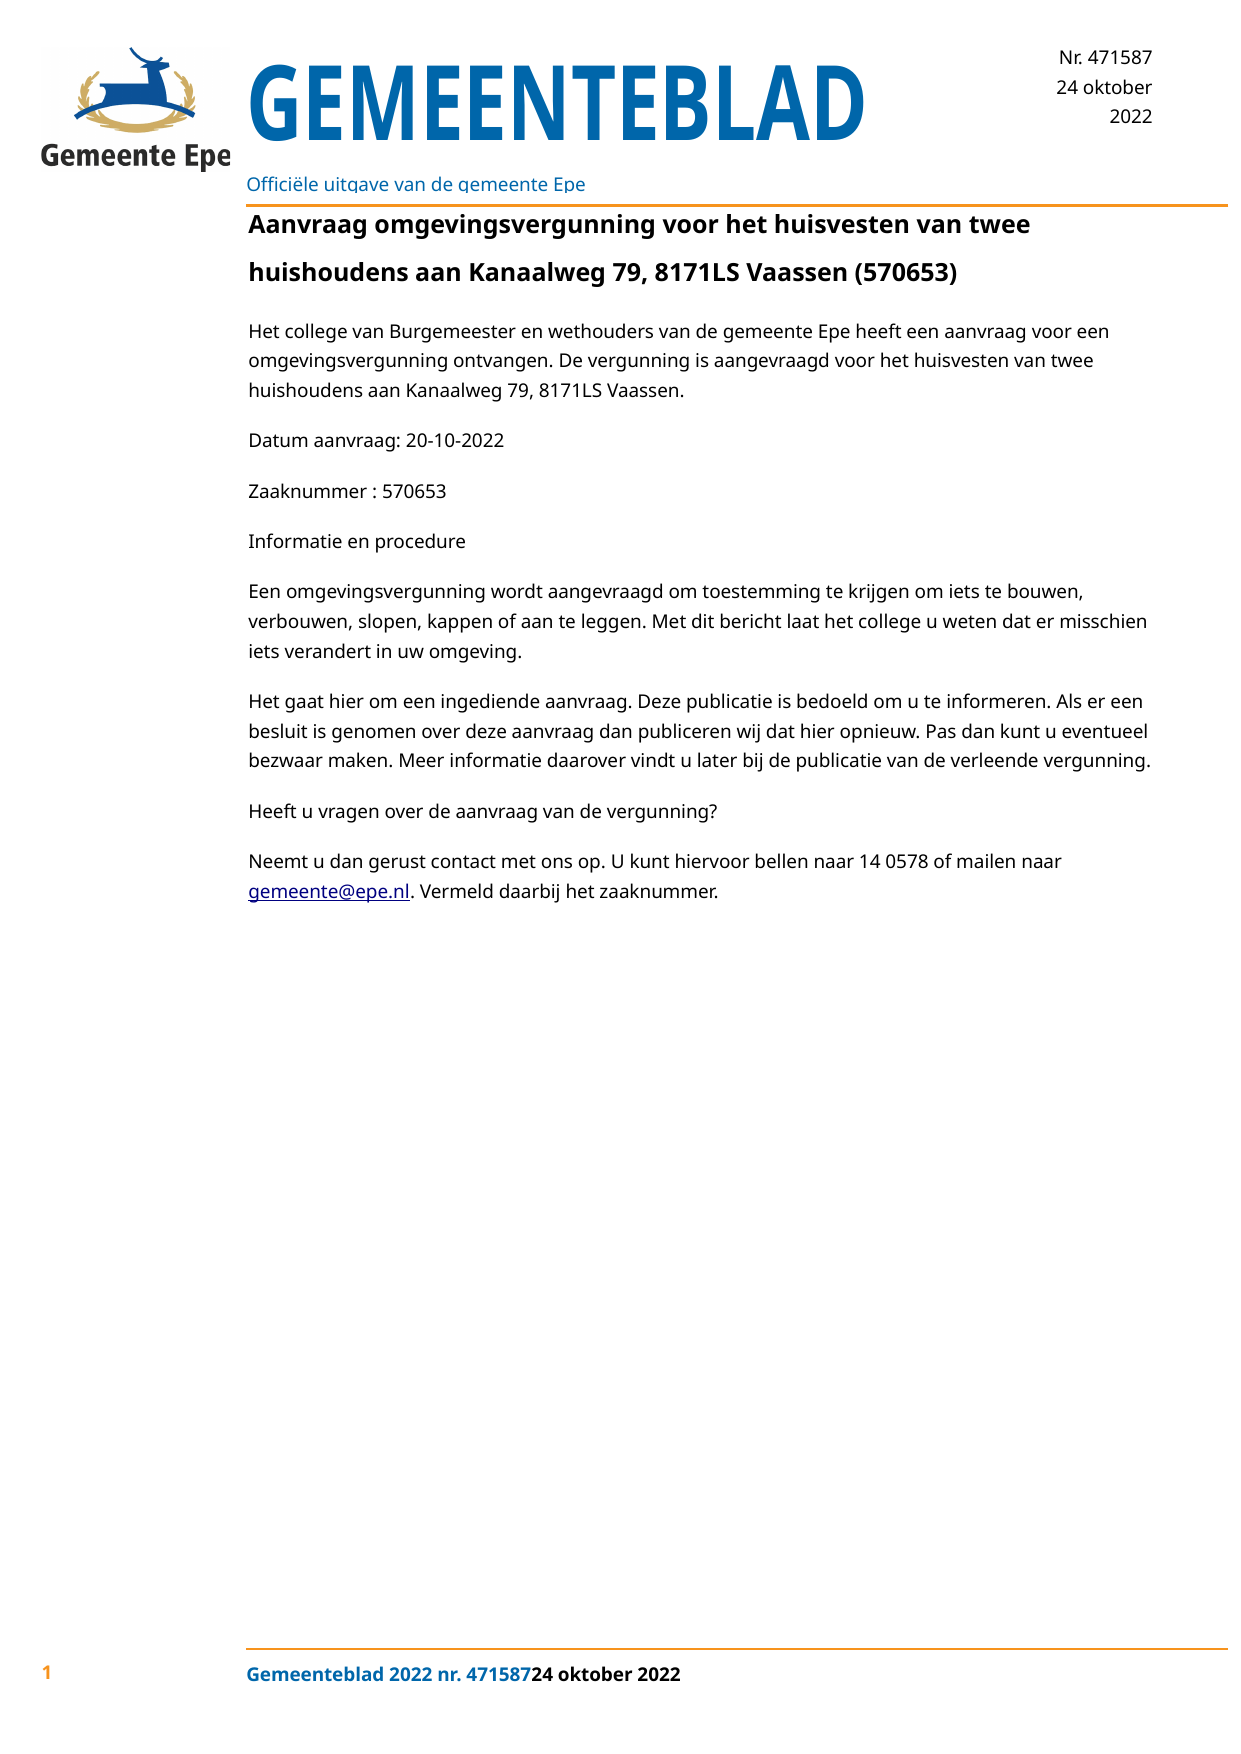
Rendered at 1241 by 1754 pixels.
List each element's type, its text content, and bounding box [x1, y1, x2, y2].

text Het gaat hier om een ingediende aanvraag. Deze publicatie is bedoeld om u te informeren. Als er een besluit is genomen over deze aanvraag dan publiceren wij dat hier opnieuw. Pas dan kunt u eventueel bezwaar maken. Meer informatie daarover vindt u later bij de publicatie van de verleende vergunning. [248, 688, 1152, 773]
text Heeft u vragen over de aanvraag van de vergunning? [248, 798, 1152, 824]
text Datum aanvraag: 20-10-2022 [248, 427, 1152, 453]
picture [41, 47, 231, 172]
text Informatie en procedure [248, 528, 1152, 554]
text Een omgevingsvergunning wordt aangevraagd om toestemming te krijgen om iets te bouwen, verbouwen, slopen, kappen of aan te leggen. Met dit bericht laat het college u weten dat er misschien iets verandert in uw omgeving. [248, 579, 1152, 664]
text Aanvraag omgevingsvergunning voor het huisvesten van twee huishoudens aan Kanaalweg 79, 8171LS Vaassen (570653) [248, 207, 1152, 288]
text Neemt u dan gerust contact met ons op. U kunt hiervoor bellen naar 14 0578 of mailen naar gemeente@epe.nl. Vermeld daarbij het zaaknummer. [248, 848, 1152, 904]
text Zaaknummer : 570653 [248, 478, 1152, 504]
text Het college van Burgemeester en wethouders van de gemeente Epe heeft een aanvraag voor een omgevingsvergunning ontvangen. De vergunning is aangevraagd voor het huisvesten van twee huishoudens aan Kanaalweg 79, 8171LS Vaassen. [248, 318, 1152, 403]
